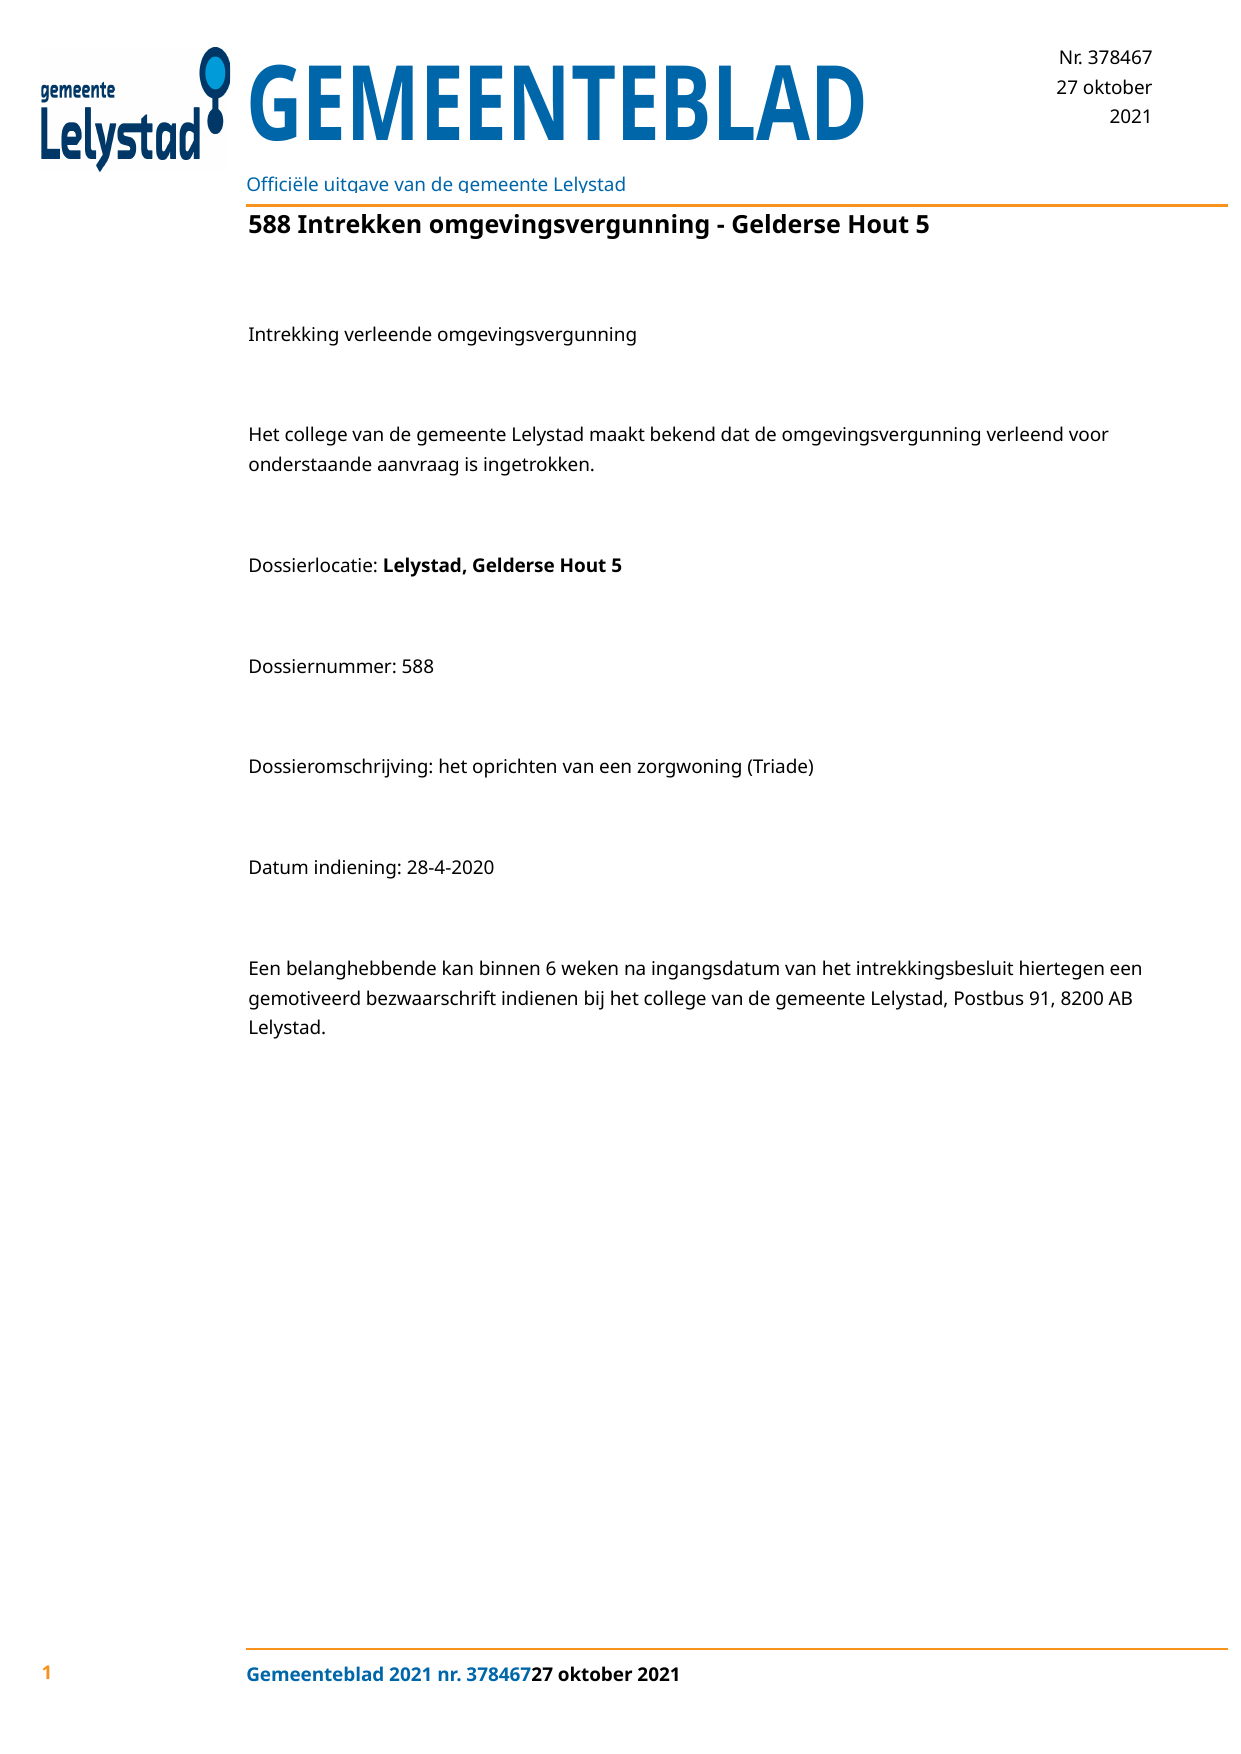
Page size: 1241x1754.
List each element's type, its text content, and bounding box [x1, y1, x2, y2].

text Een belanghebbende kan binnen 6 weken na ingangsdatum van het intrekkingsbesluit hiertegen een gemotiveerd bezwaarschrift indienen bij het college van de gemeente Lelystad, Postbus 91, 8200 AB Lelystad. [248, 955, 1152, 1040]
text Dossierlocatie: Lelystad, Gelderse Hout 5 [248, 552, 1152, 578]
text Dossieromschrijving: het oprichten van een zorgwoning (Triade) [248, 754, 1152, 779]
text Het college van de gemeente Lelystad maakt bekend dat de omgevingsvergunning verleend voor onderstaande aanvraag is ingetrokken. [248, 422, 1152, 477]
text 588 Intrekken omgevingsvergunning - Gelderse Hout 5 [248, 207, 1152, 241]
text Datum indiening: 28-4-2020 [248, 854, 1152, 880]
picture [41, 47, 231, 172]
text Dossiernummer: 588 [248, 653, 1152, 678]
text Intrekking verleende omgevingsvergunning [248, 321, 1152, 346]
